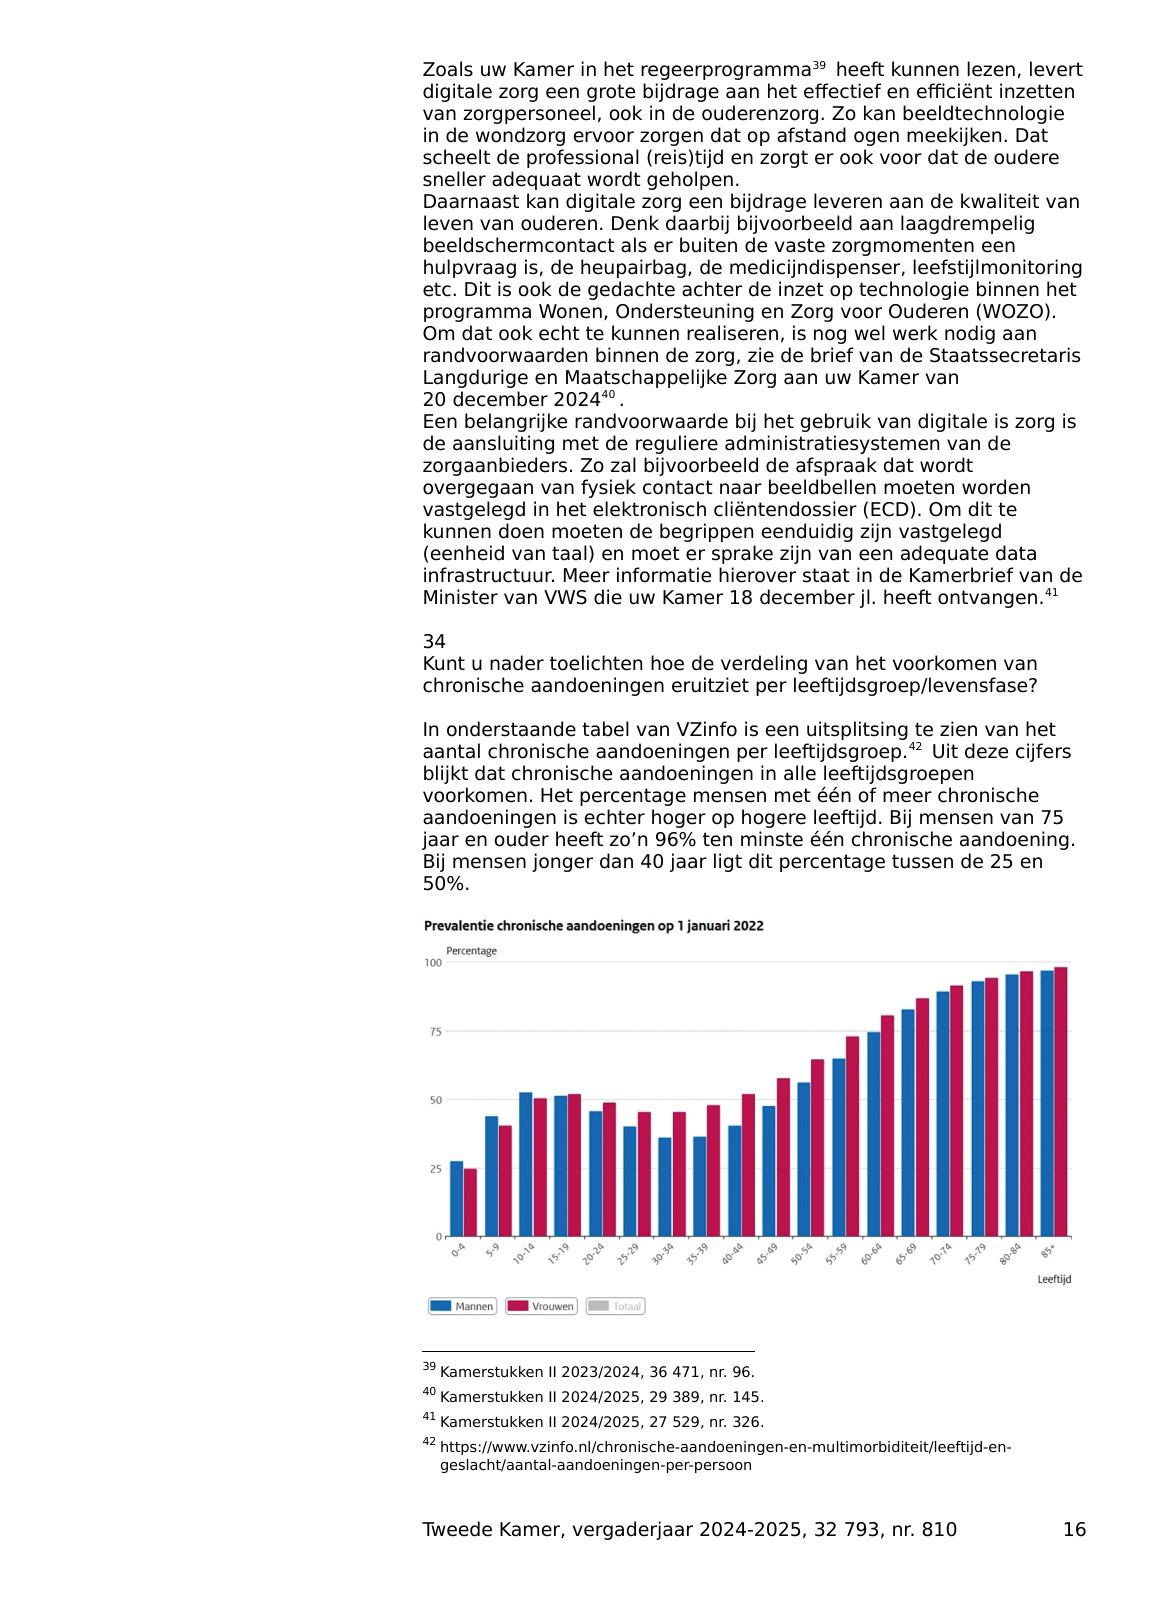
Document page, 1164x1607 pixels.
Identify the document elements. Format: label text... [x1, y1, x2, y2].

text Een belangrijke randvoorwaarde bij het gebruik van digitale is zorg is de aansluiting met de reguliere administratiesystemen van de zorgaanbieders. Zo zal bijvoorbeeld de afspraak dat wordt overgegaan van fysiek contact naar beeldbellen moeten worden vastgelegd in het elektronisch cliëntendossier (ECD). Om dit te kunnen doen moeten de begrippen eenduidig zijn vastgelegd (eenheid van taal) en moet er sprake zijn van een adequate data infrastructuur. Meer informatie hierover staat in de Kamerbrief van de Minister van VWS die uw Kamer 18 december jl. heeft ontvangen. [422, 411, 1087, 608]
text Daarnaast kan digitale zorg een bijdrage leveren aan de kwaliteit van leven van ouderen. Denk daarbij bijvoorbeeld aan laagdrempelig beeldschermcontact als er buiten de vaste zorgmomenten een hulpvraag is, de heupairbag, de medicijndispenser, leefstijlmonitoring etc. Dit is ook de gedachte achter de inzet op technologie binnen het programma Wonen, Ondersteuning en Zorg voor Ouderen (WOZO). Om dat ook echt te kunnen realiseren, is nog wel werk nodig aan randvoorwaarden binnen de zorg, zie de brief van de Staatssecretaris Langdurige en Maatschappelijke Zorg aan uw Kamer van 20 december 2024. [422, 191, 1087, 411]
text Kamerstukken II 2023/2024, 36 471, nr. 96. [422, 1360, 1087, 1382]
text Kamerstukken II 2024/2025, 27 529, nr. 326. [422, 1410, 1087, 1432]
text Kunt u nader toelichten hoe de verdeling van het voorkomen van chronische aandoeningen eruitziet per leeftijdsgroep/levensfase? [422, 653, 1087, 697]
picture [422, 916, 1072, 1319]
text 34 [422, 631, 1087, 653]
text In onderstaande tabel van VZinfo is een uitsplitsing te zien van het aantal chronische aandoeningen per leeftijdsgroep. Uit deze cijfers blijkt dat chronische aandoeningen in alle leeftijdsgroepen voorkomen. Het percentage mensen met één of meer chronische aandoeningen is echter hoger op hogere leeftijd. Bij mensen van 75 jaar en ouder heeft zo’n 96% ten minste één chronische aandoening. Bij mensen jonger dan 40 jaar ligt dit percentage tussen de 25 en 50%. [422, 719, 1087, 895]
text Zoals uw Kamer in het regeerprogramma heeft kunnen lezen, levert digitale zorg een grote bijdrage aan het effectief en efficiënt inzetten van zorgpersoneel, ook in de ouderenzorg. Zo kan beeldtechnologie in de wondzorg ervoor zorgen dat op afstand ogen meekijken. Dat scheelt de professional (reis)tijd en zorgt er ook voor dat de oudere sneller adequaat wordt geholpen. [422, 59, 1087, 191]
text Kamerstukken II 2024/2025, 29 389, nr. 145. [422, 1385, 1087, 1407]
text https://www.vzinfo.nl/chronische-aandoeningen-en-multimorbiditeit/leeftijd-en-geslacht/aantal-aandoeningen-per-persoon [422, 1435, 1087, 1474]
